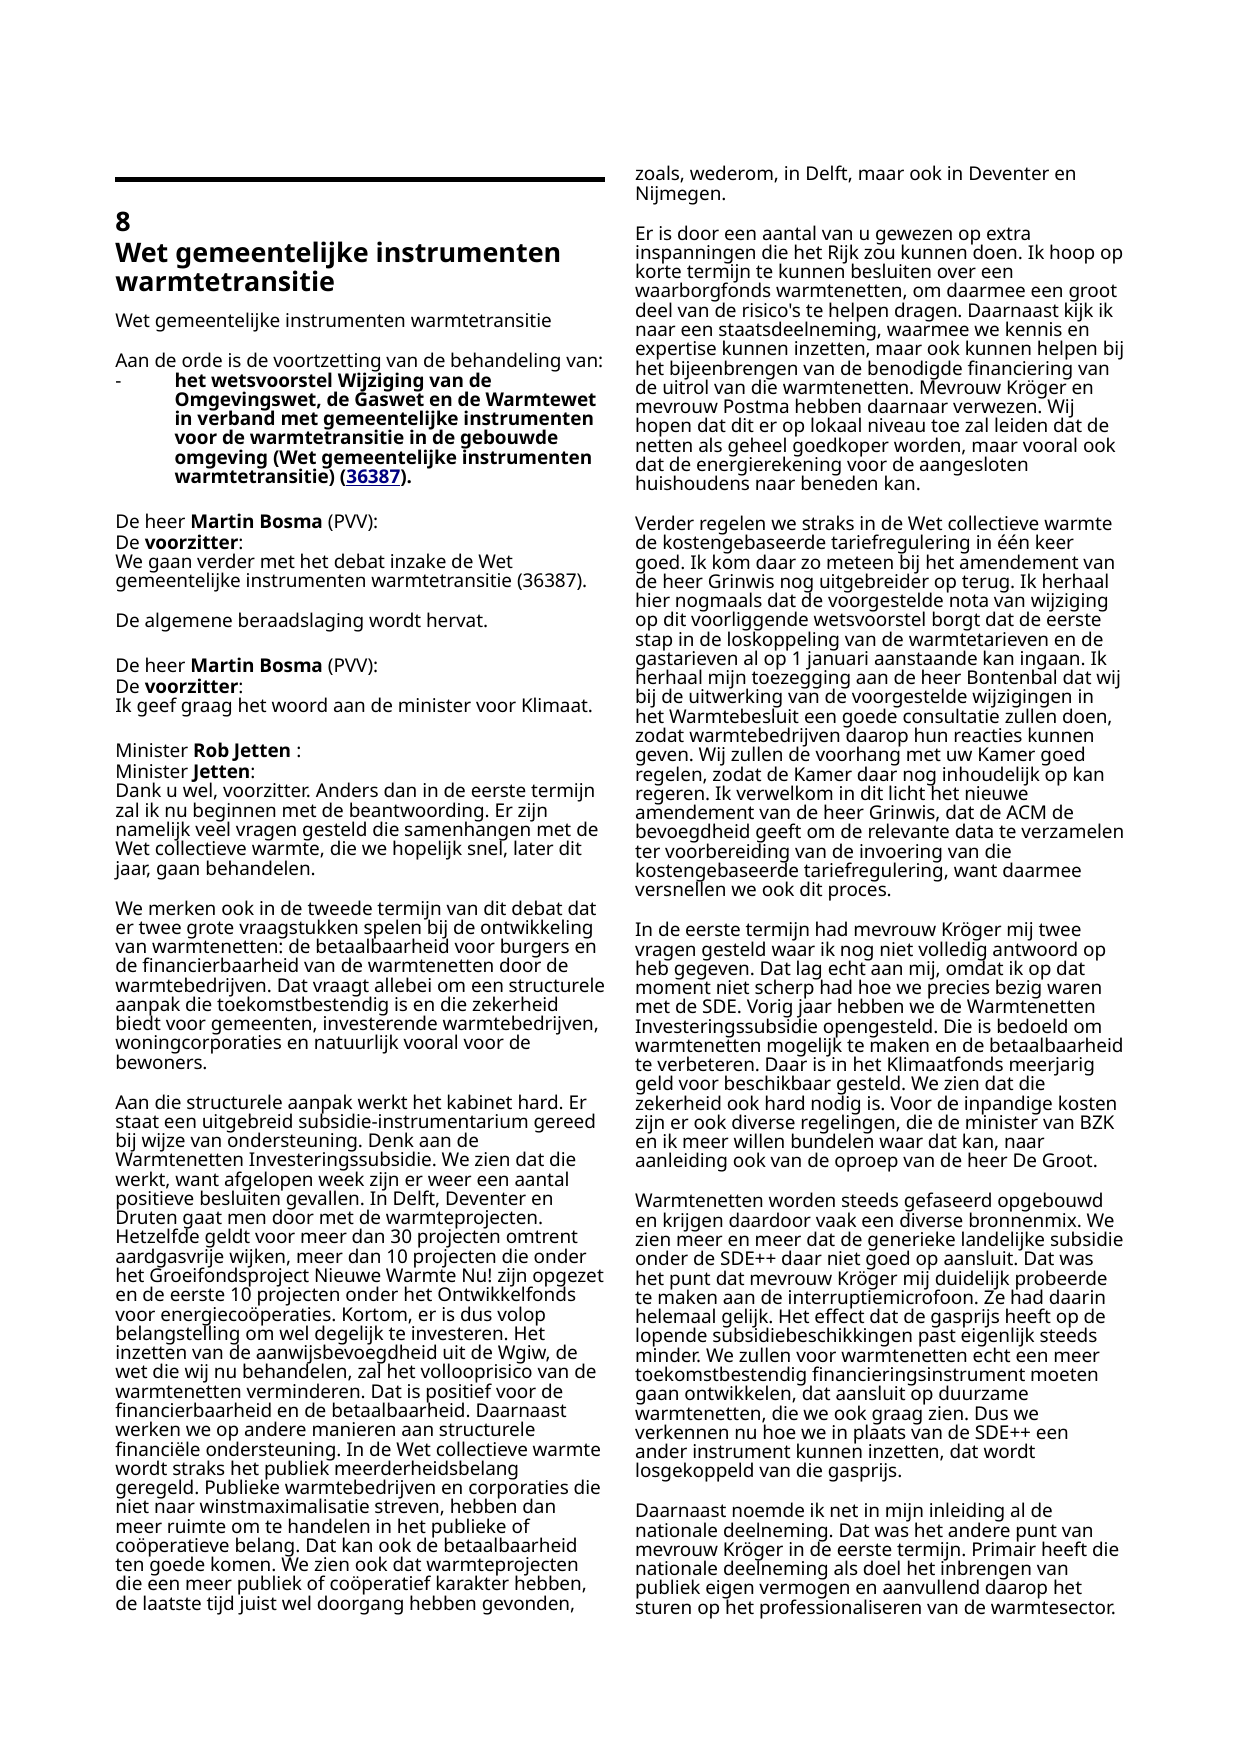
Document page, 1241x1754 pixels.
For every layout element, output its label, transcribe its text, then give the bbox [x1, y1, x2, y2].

text Er is door een aantal van u gewezen op extra inspanningen die het Rijk zou kunnen doen. Ik hoop op korte termijn te kunnen besluiten over een waarborgfonds warmtenetten, om daarmee een groot deel van de risico's te helpen dragen. Daarnaast kijk ik naar een staatsdeelneming, waarmee we kennis en expertise kunnen inzetten, maar ook kunnen helpen bij het bijeenbrengen van de benodigde financiering van de uitrol van die warmtenetten. Mevrouw Kröger en mevrouw Postma hebben daarnaar verwezen. Wij hopen dat dit er op lokaal niveau toe zal leiden dat de netten als geheel goedkoper worden, maar vooral ook dat de energierekening voor de aangesloten huishoudens naar beneden kan. [635, 224, 1125, 494]
text Minister Jetten: [115, 763, 605, 782]
text Ik geef graag het woord aan de minister voor Klimaat. [115, 697, 605, 717]
text Aan de orde is de voortzetting van de behandeling van: [115, 352, 605, 372]
text Daarnaast noemde ik net in mijn inleiding al de nationale deelneming. Dat was het andere punt van mevrouw Kröger in de eerste termijn. Primair heeft die nationale deelneming als doel het inbrengen van publiek eigen vermogen en aanvullend daarop het sturen op het professionaliseren van de warmtesector. [635, 1502, 1125, 1618]
text We merken ook in de tweede termijn van dit debat dat er twee grote vraagstukken spelen bij de ontwikkeling van warmtenetten: de betaalbaarheid voor burgers en de financierbaarheid van de warmtenetten door de warmtebedrijven. Dat vraagt allebei om een structurele aanpak die toekomstbestendig is en die zekerheid biedt voor gemeenten, investerende warmtebedrijven, woningcorporaties en natuurlijk vooral voor de bewoners. [115, 899, 605, 1073]
text De voorzitter: [115, 678, 605, 697]
text In de eerste termijn had mevrouw Kröger mij twee vragen gesteld waar ik nog niet volledig antwoord op heb gegeven. Dat lag echt aan mij, omdat ik op dat moment niet scherp had hoe we precies bezig waren met de SDE. Vorig jaar hebben we de Warmtenetten Investeringssubsidie opengesteld. Die is bedoeld om warmtenetten mogelijk te maken en de betaalbaarheid te verbeteren. Daar is in het Klimaatfonds meerjarig geld voor beschikbaar gesteld. We zien dat die zekerheid ook hard nodig is. Voor de inpandige kosten zijn er ook diverse regelingen, die de minister van BZK en ik meer willen bundelen waar dat kan, naar aanleiding ook van de oproep van de heer De Groot. [635, 921, 1125, 1172]
text De algemene beraadslaging wordt hervat. [115, 612, 605, 631]
text zoals, wederom, in Delft, maar ook in Deventer en Nijmegen. [635, 165, 1125, 204]
list het wetsvoorstel Wijziging van de Omgevingswet, de Gaswet en de Warmtewet in verband met gemeentelijke instrumenten voor de warmtetransitie in de gebouwde omgeving (Wet gemeentelijke instrumenten warmtetransitie) (36387). [115, 372, 605, 487]
text Wet gemeentelijke instrumenten warmtetransitie [115, 239, 605, 312]
text Minister Rob Jetten : [115, 737, 605, 763]
text We gaan verder met het debat inzake de Wet gemeentelijke instrumenten warmtetransitie (36387). [115, 553, 605, 591]
text De heer Martin Bosma (PVV): [115, 652, 605, 678]
text Warmtenetten worden steeds gefaseerd opgebouwd en krijgen daardoor vaak een diverse bronnenmix. We zien meer en meer dat de generieke landelijke subsidie onder de SDE++ daar niet goed op aansluit. Dat was het punt dat mevrouw Kröger mij duidelijk probeerde te maken aan de interruptiemicrofoon. Ze had daarin helemaal gelijk. Het effect dat de gasprijs heeft op de lopende subsidiebeschikkingen past eigenlijk steeds minder. We zullen voor warmtenetten echt een meer toekomstbestendig financieringsinstrument moeten gaan ontwikkelen, dat aansluit op duurzame warmtenetten, die we ook graag zien. Dus we verkennen nu hoe we in plaats van de SDE++ een ander instrument kunnen inzetten, dat wordt losgekoppeld van die gasprijs. [635, 1192, 1125, 1482]
text De heer Martin Bosma (PVV): [115, 508, 605, 534]
text Wet gemeentelijke instrumenten warmtetransitie [115, 312, 605, 332]
text Aan die structurele aanpak werkt het kabinet hard. Er staat een uitgebreid subsidie-instrumentarium gereed bij wijze van ondersteuning. Denk aan de Warmtenetten Investeringssubsidie. We zien dat die werkt, want afgelopen week zijn er weer een aantal positieve besluiten gevallen. In Delft, Deventer en Druten gaat men door met de warmteprojecten. Hetzelfde geldt voor meer dan 30 projecten omtrent aardgasvrije wijken, meer dan 10 projecten die onder het Groeifondsproject Nieuwe Warmte Nu! zijn opgezet en de eerste 10 projecten onder het Ontwikkelfonds voor energiecoöperaties. Kortom, er is dus volop belangstelling om wel degelijk te investeren. Het inzetten van de aanwijsbevoegdheid uit de Wgiw, de wet die wij nu behandelen, zal het vollooprisico van de warmtenetten verminderen. Dat is positief voor de financierbaarheid en de betaalbaarheid. Daarnaast werken we op andere manieren aan structurele financiële ondersteuning. In de Wet collectieve warmte wordt straks het publiek meerderheidsbelang geregeld. Publieke warmtebedrijven en corporaties die niet naar winstmaximalisatie streven, hebben dan meer ruimte om te handelen in het publieke of coöperatieve belang. Dat kan ook de betaalbaarheid ten goede komen. We zien ook dat warmteprojecten die een meer publiek of coöperatief karakter hebben, de laatste tijd juist wel doorgang hebben gevonden, [115, 1094, 605, 1614]
text Dank u wel, voorzitter. Anders dan in de eerste termijn zal ik nu beginnen met de beantwoording. Er zijn namelijk veel vragen gesteld die samenhangen met de Wet collectieve warmte, die we hopelijk snel, later dit jaar, gaan behandelen. [115, 782, 605, 879]
text 8 [115, 203, 605, 239]
text De voorzitter: [115, 534, 605, 553]
text Verder regelen we straks in de Wet collectieve warmte de kostengebaseerde tariefregulering in één keer goed. Ik kom daar zo meteen bij het amendement van de heer Grinwis nog uitgebreider op terug. Ik herhaal hier nogmaals dat de voorgestelde nota van wijziging op dit voorliggende wetsvoorstel borgt dat de eerste stap in de loskoppeling van de warmtetarieven en de gastarieven al op 1 januari aanstaande kan ingaan. Ik herhaal mijn toezegging aan de heer Bontenbal dat wij bij de uitwerking van de voorgestelde wijzigingen in het Warmtebesluit een goede consultatie zullen doen, zodat warmtebedrijven daarop hun reacties kunnen geven. Wij zullen de voorhang met uw Kamer goed regelen, zodat de Kamer daar nog inhoudelijk op kan regeren. Ik verwelkom in dit licht het nieuwe amendement van de heer Grinwis, dat de ACM de bevoegdheid geeft om de relevante data te verzamelen ter voorbereiding van de invoering van die kostengebaseerde tariefregulering, want daarmee versnellen we ook dit proces. [635, 515, 1125, 901]
